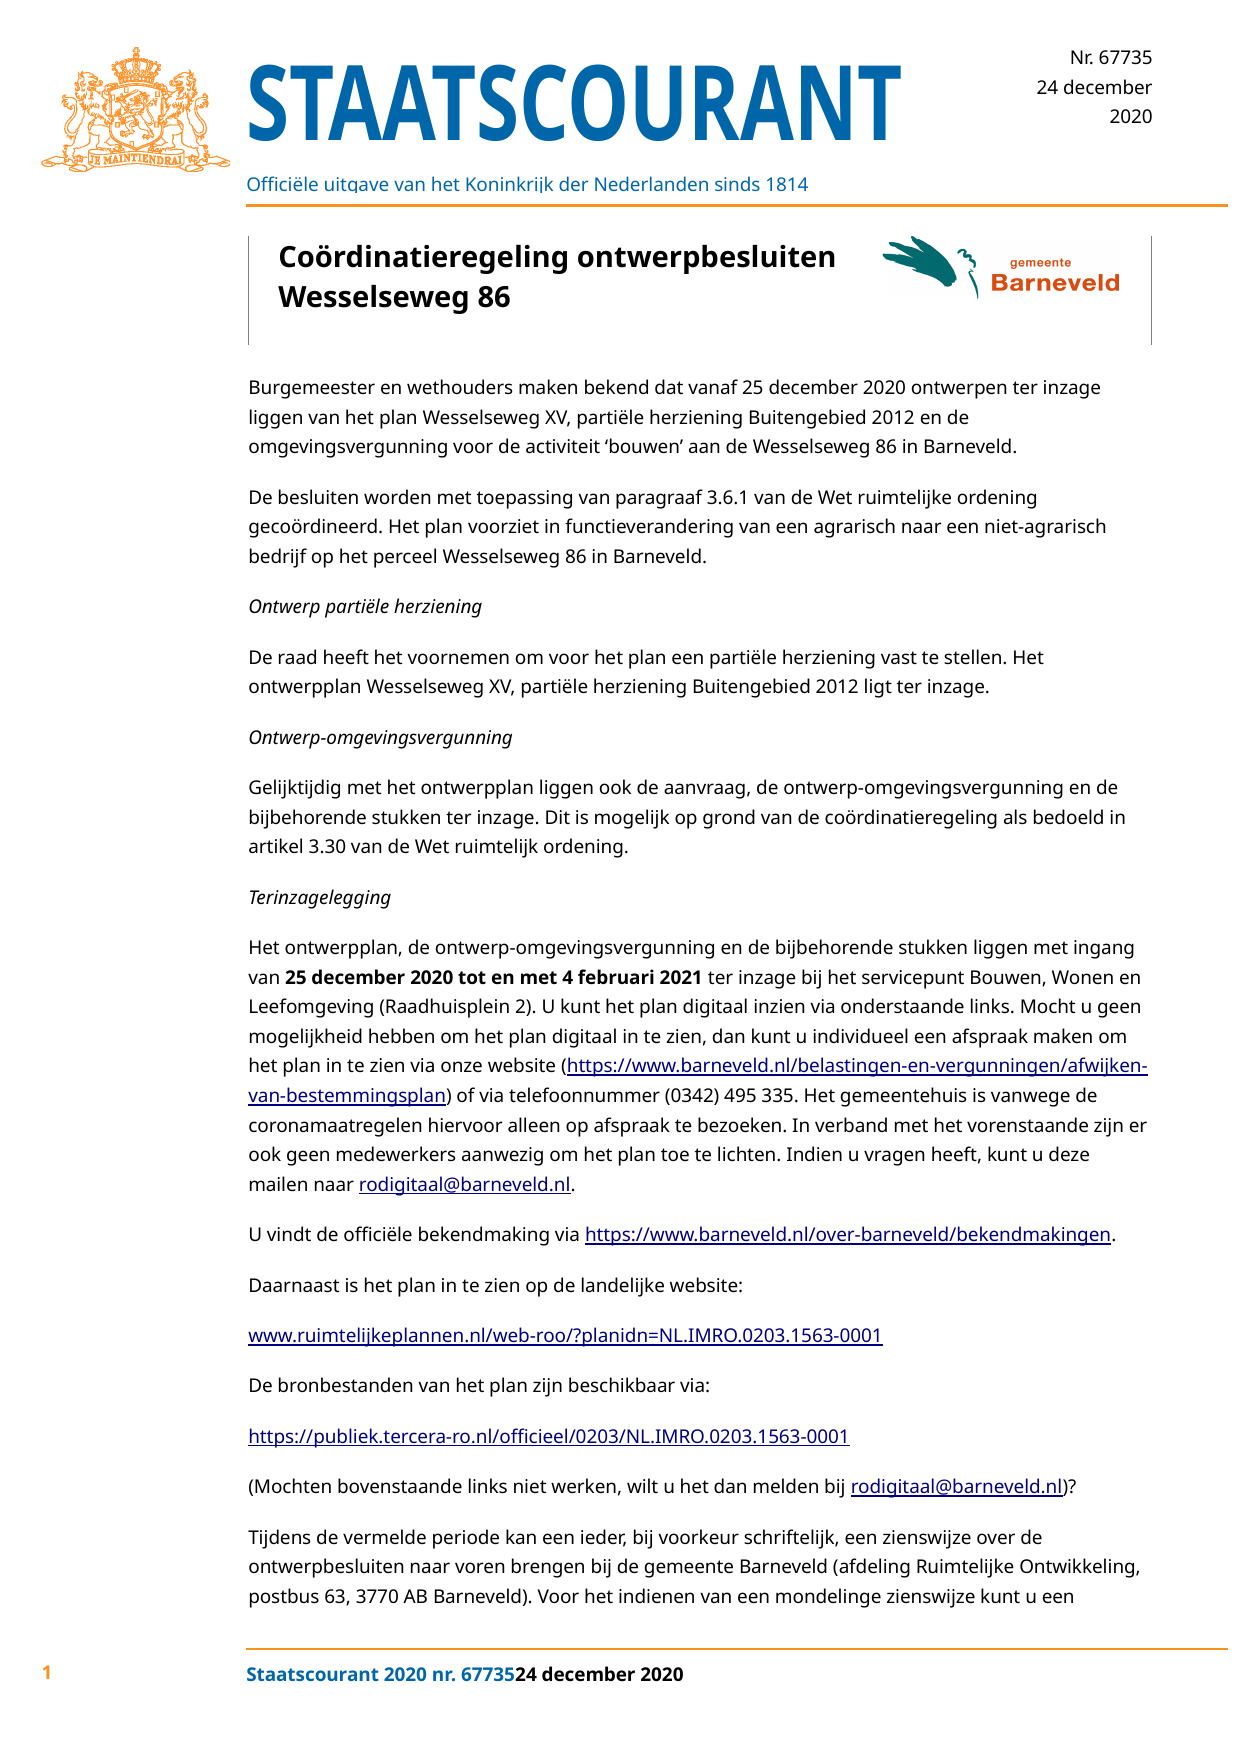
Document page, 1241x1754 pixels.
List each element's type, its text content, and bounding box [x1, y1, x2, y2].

picture [882, 236, 1119, 299]
picture [41, 47, 231, 172]
text Het ontwerpplan, de ontwerp-omgevingsvergunning en de bijbehorende stukken liggen met ingang van 25 december 2020 tot en met 4 februari 2021 ter inzage bij het servicepunt Bouwen, Wonen en Leefomgeving (Raadhuisplein 2). U kunt het plan digitaal inzien via onderstaande links. Mocht u geen mogelijkheid hebben om het plan digitaal in te zien, dan kunt u individueel een afspraak maken om het plan in te zien via onze website (https://www.barneveld.nl/belastingen-en-vergunningen/afwijken-van-bestemmingsplan) of via telefoonnummer (0342) 495 335. Het gemeentehuis is vanwege de coronamaatregelen hiervoor alleen op afspraak te bezoeken. In verband met het vorenstaande zijn er ook geen medewerkers aanwezig om het plan toe te lichten. Indien u vragen heeft, kunt u deze mailen naar rodigitaal@barneveld.nl. [248, 934, 1152, 1197]
text (Mochten bovenstaande links niet werken, wilt u het dan melden bij rodigitaal@barneveld.nl)? [248, 1473, 1152, 1499]
text Ontwerp-omgevingsvergunning [248, 724, 1152, 749]
text Daarnaast is het plan in te zien op de landelijke website: [248, 1272, 1152, 1297]
table_header Coördinatieregeling ontwerpbesluiten Wesselseweg 86 [249, 236, 850, 345]
text U vindt de officiële bekendmaking via https://www.barneveld.nl/over-barneveld/bekendmakingen. [248, 1221, 1152, 1247]
text De besluiten worden met toepassing van paragraaf 3.6.1 van de Wet ruimtelijke ordening gecoördineerd. Het plan voorziet in functieverandering van een agrarisch naar een niet-agrarisch bedrijf op het perceel Wesselseweg 86 in Barneveld. [248, 484, 1152, 569]
text Burgemeester en wethouders maken bekend dat vanaf 25 december 2020 ontwerpen ter inzage liggen van het plan Wesselseweg XV, partiële herziening Buitengebied 2012 en de omgevingsvergunning voor de activiteit ‘bouwen’ aan de Wesselseweg 86 in Barneveld. [248, 374, 1152, 459]
text www.ruimtelijkeplannen.nl/web-roo/?planidn=NL.IMRO.0203.1563-0001 [248, 1322, 1152, 1348]
text De bronbestanden van het plan zijn beschikbaar via: [248, 1373, 1152, 1398]
text https://publiek.tercera-ro.nl/officieel/0203/NL.IMRO.0203.1563-0001 [248, 1423, 1152, 1449]
table_header [850, 236, 1151, 345]
text Gelijktijdig met het ontwerpplan liggen ook de aanvraag, de ontwerp-omgevingsvergunning en de bijbehorende stukken ter inzage. Dit is mogelijk op grond van de coördinatieregeling als bedoeld in artikel 3.30 van de Wet ruimtelijk ordening. [248, 774, 1152, 859]
text Ontwerp partiële herziening [248, 593, 1152, 619]
text Tijdens de vermelde periode kan een ieder, bij voorkeur schriftelijk, een zienswijze over de ontwerpbesluiten naar voren brengen bij de gemeente Barneveld (afdeling Ruimtelijke Ontwikkeling, postbus 63, 3770 AB Barneveld). Voor het indienen van een mondelinge zienswijze kunt u een [248, 1524, 1152, 1609]
text Terinzagelegging [248, 884, 1152, 909]
text De raad heeft het voornemen om voor het plan een partiële herziening vast te stellen. Het ontwerpplan Wesselseweg XV, partiële herziening Buitengebied 2012 ligt ter inzage. [248, 644, 1152, 699]
